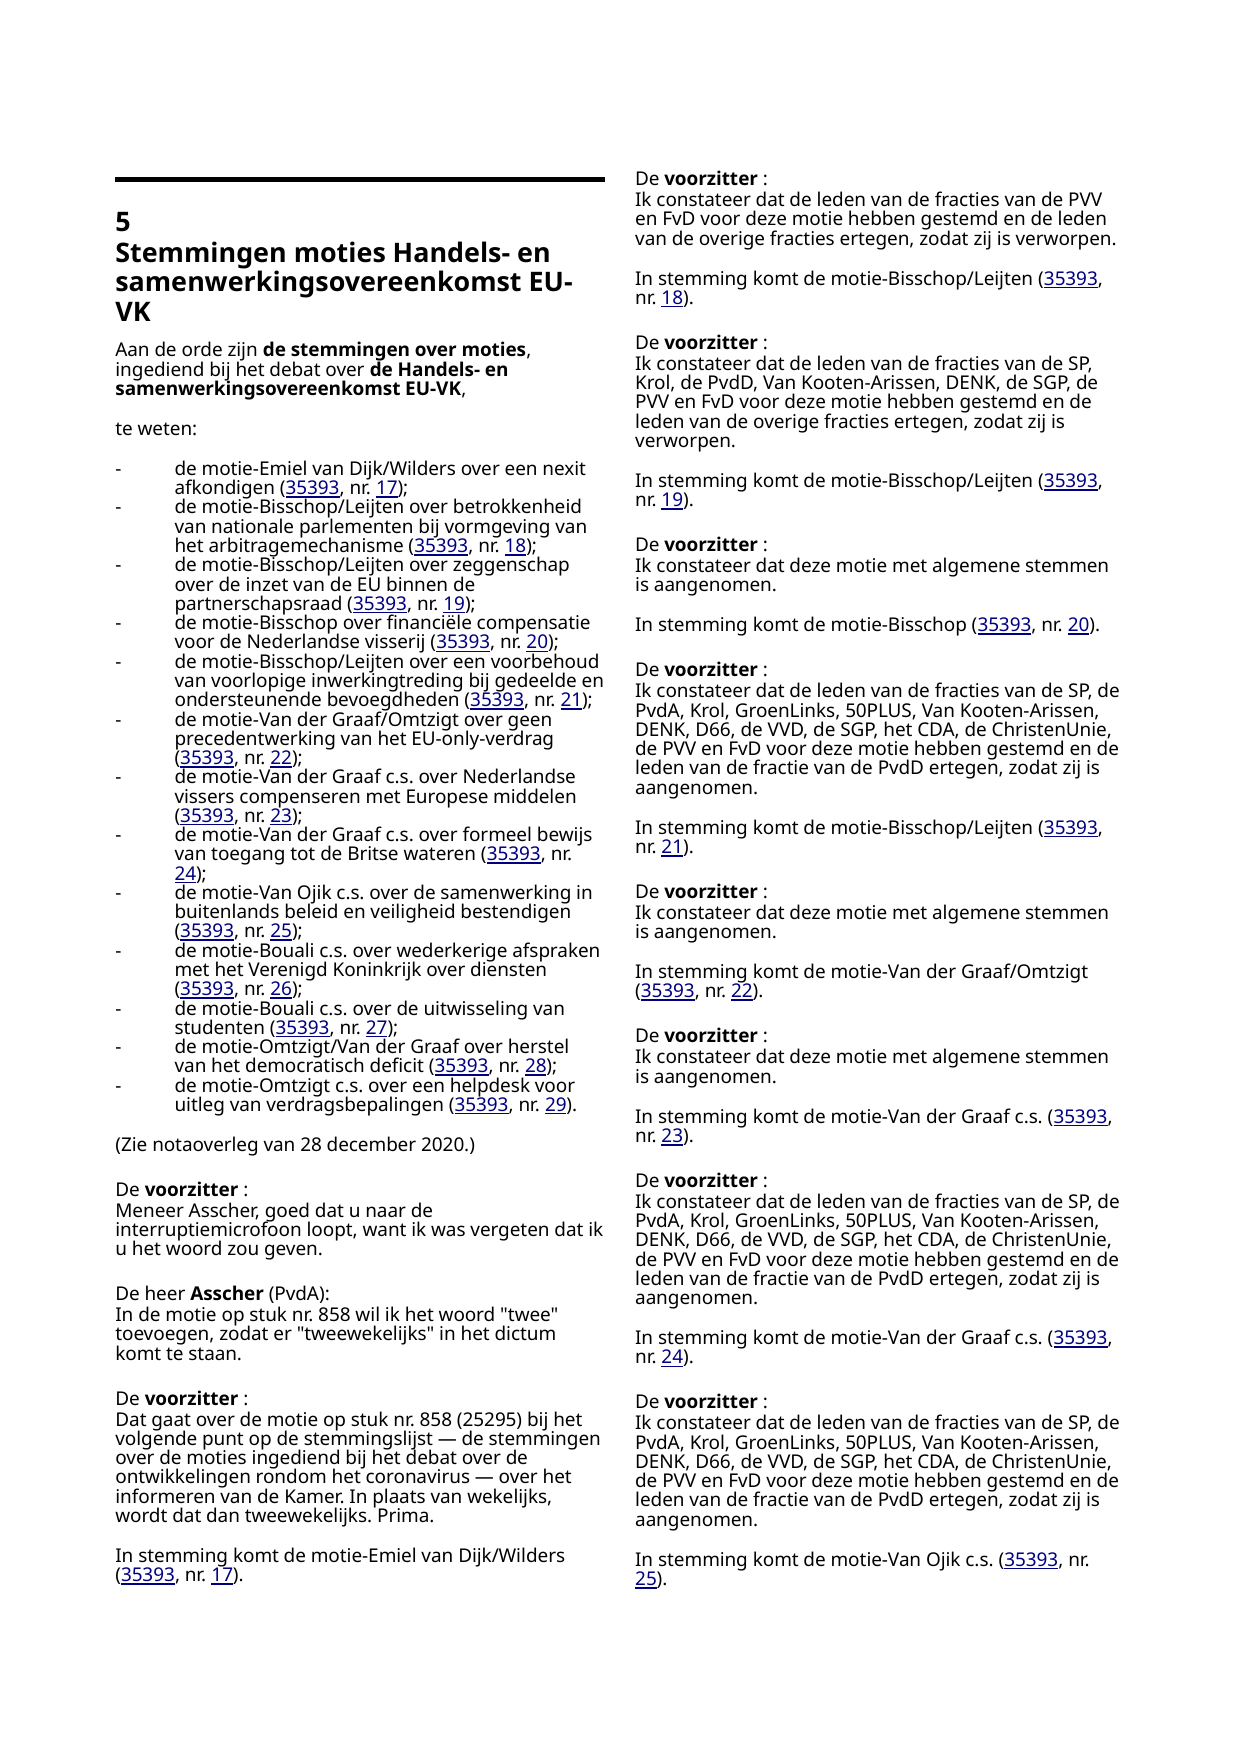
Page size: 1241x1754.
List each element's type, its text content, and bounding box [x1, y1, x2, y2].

text In stemming komt de motie-Bisschop/Leijten (35393, nr. 21). [635, 819, 1125, 857]
text In de motie op stuk nr. 858 wil ik het woord "twee" toevoegen, zodat er "tweewekelijks" in het dictum komt te staan. [115, 1306, 605, 1364]
list de motie-Emiel van Dijk/Wilders over een nexit afkondigen (35393, nr. 17); [115, 460, 605, 498]
list de motie-Van Ojik c.s. over de samenwerking in buitenlands beleid en veiligheid bestendigen (35393, nr. 25); [115, 884, 605, 942]
text In stemming komt de motie-Van der Graaf c.s. (35393, nr. 24). [635, 1329, 1125, 1368]
text De voorzitter : [635, 878, 1125, 904]
text In stemming komt de motie-Van der Graaf c.s. (35393, nr. 23). [635, 1108, 1125, 1146]
text Meneer Asscher, goed dat u naar de interruptiemicrofoon loopt, want ik was vergeten dat ik u het woord zou geven. [115, 1202, 605, 1259]
text De voorzitter : [635, 165, 1125, 191]
text In stemming komt de motie-Emiel van Dijk/Wilders (35393, nr. 17). [115, 1547, 605, 1586]
text Ik constateer dat deze motie met algemene stemmen is aangenomen. [635, 557, 1125, 596]
text In stemming komt de motie-Van der Graaf/Omtzigt (35393, nr. 22). [635, 963, 1125, 1002]
list de motie-Van der Graaf/Omtzigt over geen precedentwerking van het EU-only-verdrag (35393, nr. 22); [115, 711, 605, 768]
list de motie-Bisschop/Leijten over zeggenschap over de inzet van de EU binnen de partnerschapsraad (35393, nr. 19); [115, 556, 605, 614]
list de motie-Bisschop over financiële compensatie voor de Nederlandse visserij (35393, nr. 20); [115, 614, 605, 653]
list de motie-Bouali c.s. over de uitwisseling van studenten (35393, nr. 27); [115, 999, 605, 1038]
text Ik constateer dat de leden van de fracties van de PVV en FvD voor deze motie hebben gestemd en de leden van de overige fracties ertegen, zodat zij is verworpen. [635, 191, 1125, 249]
text 5 [115, 203, 605, 239]
text De voorzitter : [635, 657, 1125, 682]
text In stemming komt de motie-Bisschop (35393, nr. 20). [635, 616, 1125, 636]
text Ik constateer dat deze motie met algemene stemmen is aangenomen. [635, 904, 1125, 942]
text De voorzitter : [115, 1385, 605, 1411]
text De heer Asscher (PvdA): [115, 1280, 605, 1306]
text De voorzitter : [635, 1389, 1125, 1414]
list de motie-Van der Graaf c.s. over Nederlandse vissers compenseren met Europese middelen (35393, nr. 23); [115, 768, 605, 826]
text Ik constateer dat de leden van de fracties van de SP, de PvdA, Krol, GroenLinks, 50PLUS, Van Kooten-Arissen, DENK, D66, de VVD, de SGP, het CDA, de ChristenUnie, de PVV en FvD voor deze motie hebben gestemd en de leden van de fractie van de PvdD ertegen, zodat zij is aangenomen. [635, 1414, 1125, 1530]
text Ik constateer dat de leden van de fracties van de SP, de PvdA, Krol, GroenLinks, 50PLUS, Van Kooten-Arissen, DENK, D66, de VVD, de SGP, het CDA, de ChristenUnie, de PVV en FvD voor deze motie hebben gestemd en de leden van de fractie van de PvdD ertegen, zodat zij is aangenomen. [635, 682, 1125, 798]
list de motie-Bisschop/Leijten over een voorbehoud van voorlopige inwerkingtreding bij gedeelde en ondersteunende bevoegdheden (35393, nr. 21); [115, 653, 605, 711]
text Ik constateer dat deze motie met algemene stemmen is aangenomen. [635, 1048, 1125, 1087]
text De voorzitter : [635, 1023, 1125, 1048]
text De voorzitter : [635, 1167, 1125, 1193]
list de motie-Omtzigt c.s. over een helpdesk voor uitleg van verdragsbepalingen (35393, nr. 29). [115, 1077, 605, 1115]
list de motie-Omtzigt/Van der Graaf over herstel van het democratisch deficit (35393, nr. 28); [115, 1038, 605, 1077]
text Ik constateer dat de leden van de fracties van de SP, Krol, de PvdD, Van Kooten-Arissen, DENK, de SGP, de PVV en FvD voor deze motie hebben gestemd en de leden van de overige fracties ertegen, zodat zij is verworpen. [635, 355, 1125, 451]
text De voorzitter : [115, 1176, 605, 1202]
text Aan de orde zijn de stemmingen over moties, ingediend bij het debat over de Handels- en samenwerkingsovereenkomst EU-VK, [115, 341, 605, 399]
text Dat gaat over de motie op stuk nr. 858 (25295) bij het volgende punt op de stemmingslijst — de stemmingen over de moties ingediend bij het debat over de ontwikkelingen rondom het coronavirus — over het informeren van de Kamer. In plaats van wekelijks, wordt dat dan tweewekelijks. Prima. [115, 1411, 605, 1526]
text In stemming komt de motie-Bisschop/Leijten (35393, nr. 19). [635, 472, 1125, 511]
text Ik constateer dat de leden van de fracties van de SP, de PvdA, Krol, GroenLinks, 50PLUS, Van Kooten-Arissen, DENK, D66, de VVD, de SGP, het CDA, de ChristenUnie, de PVV en FvD voor deze motie hebben gestemd en de leden van de fractie van de PvdD ertegen, zodat zij is aangenomen. [635, 1193, 1125, 1308]
text De voorzitter : [635, 329, 1125, 355]
text te weten: [115, 420, 605, 439]
text De voorzitter : [635, 531, 1125, 557]
list de motie-Bisschop/Leijten over betrokkenheid van nationale parlementen bij vormgeving van het arbitragemechanisme (35393, nr. 18); [115, 498, 605, 556]
text Stemmingen moties Handels- en samenwerkingsovereenkomst EU-VK [115, 239, 605, 341]
text (Zie notaoverleg van 28 december 2020.) [115, 1136, 605, 1155]
text In stemming komt de motie-Van Ojik c.s. (35393, nr. 25). [635, 1551, 1125, 1589]
list de motie-Bouali c.s. over wederkerige afspraken met het Verenigd Koninkrijk over diensten (35393, nr. 26); [115, 942, 605, 999]
list de motie-Van der Graaf c.s. over formeel bewijs van toegang tot de Britse wateren (35393, nr. 24); [115, 826, 605, 884]
text In stemming komt de motie-Bisschop/Leijten (35393, nr. 18). [635, 270, 1125, 308]
